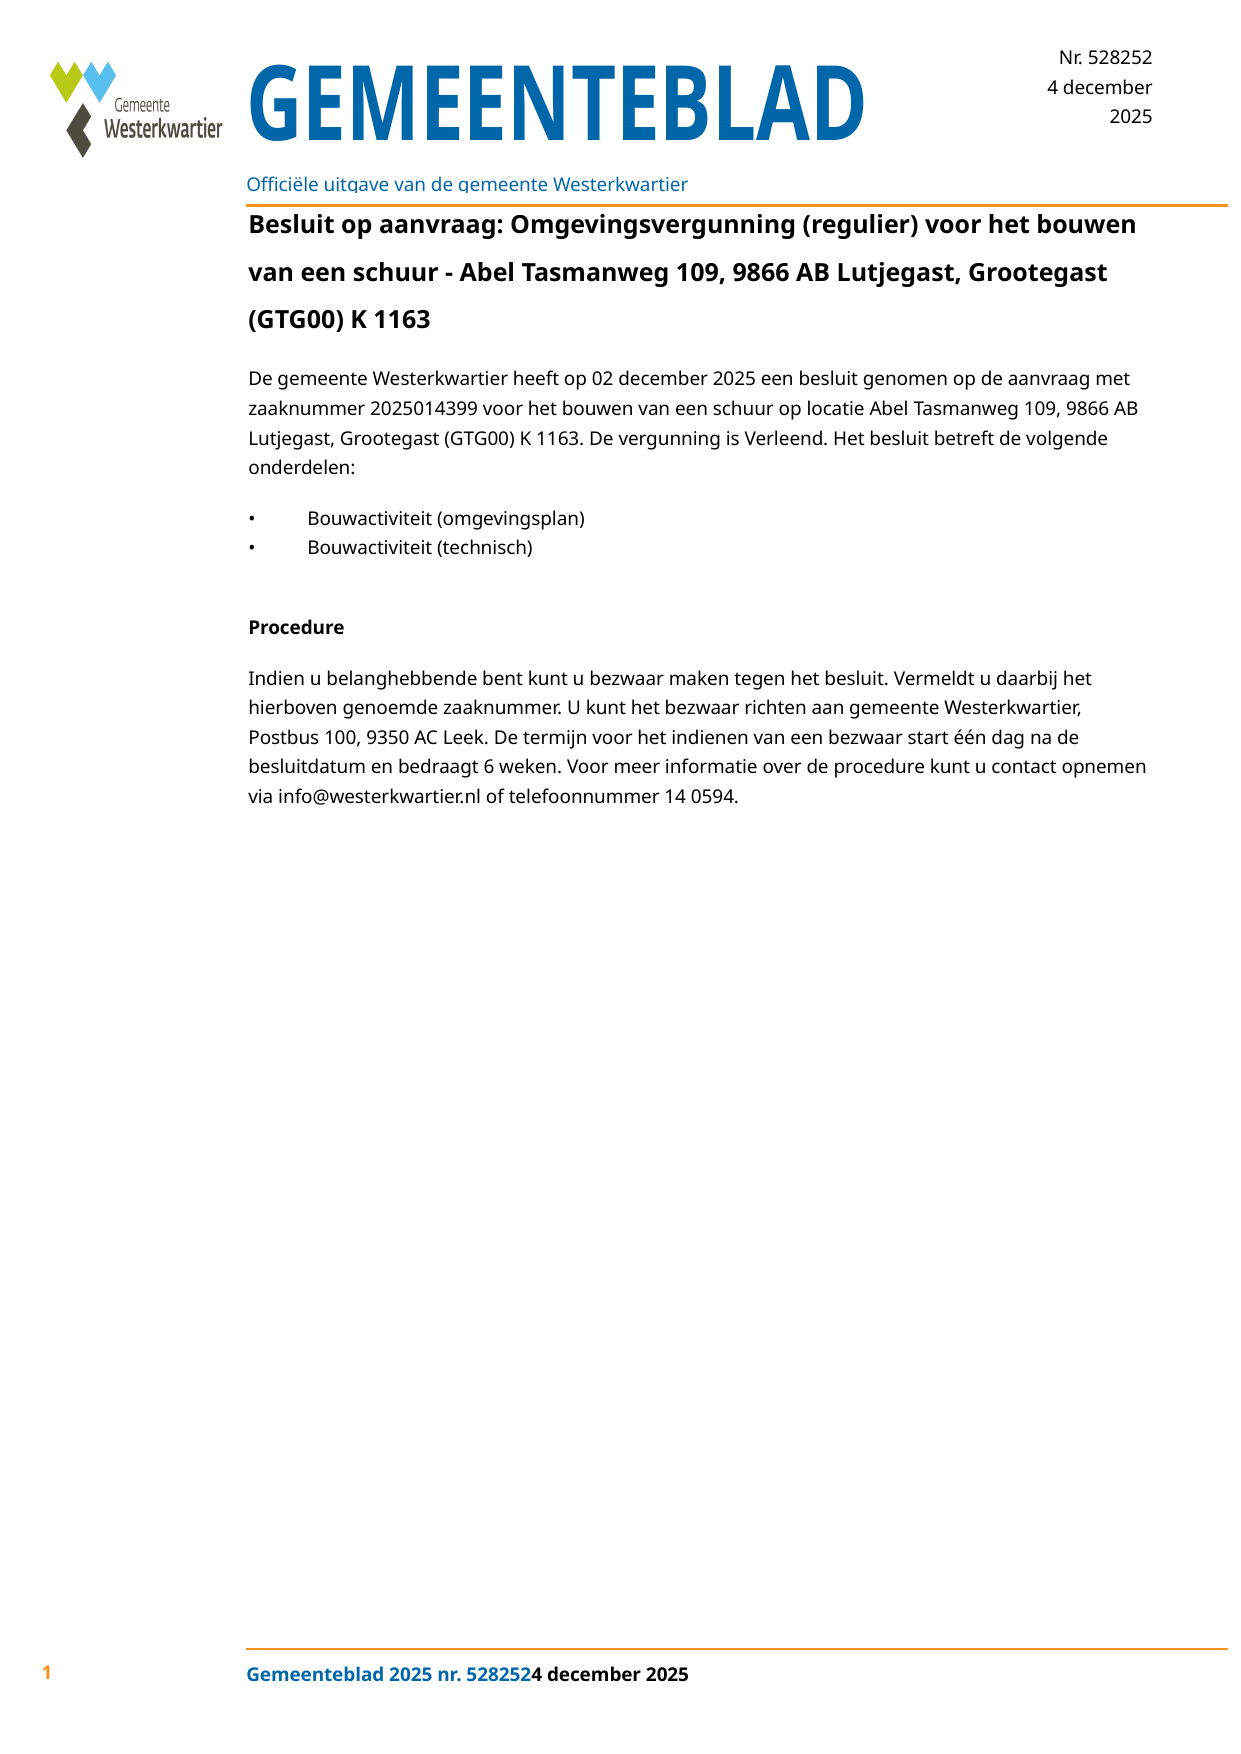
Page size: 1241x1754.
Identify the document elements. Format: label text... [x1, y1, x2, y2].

text De gemeente Westerkwartier heeft op 02 december 2025 een besluit genomen op de aanvraag met zaaknummer 2025014399 voor het bouwen van een schuur op locatie Abel Tasmanweg 109, 9866 AB Lutjegast, Grootegast (GTG00) K 1163. De vergunning is Verleend. Het besluit betreft de volgende onderdelen: [248, 366, 1152, 480]
text Indien u belanghebbende bent kunt u bezwaar maken tegen het besluit. Vermeldt u daarbij het hierboven genoemde zaaknummer. U kunt het bezwaar richten aan gemeente Westerkwartier, Postbus 100, 9350 AC Leek. De termijn voor het indienen van een bezwaar start één dag na de besluitdatum en bedraagt 6 weken. Voor meer informatie over de procedure kunt u contact opnemen via info@westerkwartier.nl of telefoonnummer 14 0594. [248, 665, 1152, 809]
list Bouwactiviteit (technisch) [248, 534, 1152, 560]
picture [41, 47, 231, 172]
text Besluit op aanvraag: Omgevingsvergunning (regulier) voor het bouwen van een schuur - Abel Tasmanweg 109, 9866 AB Lutjegast, Grootegast (GTG00) K 1163 [248, 207, 1152, 336]
text Procedure [248, 614, 1152, 640]
list Bouwactiviteit (omgevingsplan) [248, 505, 1152, 530]
